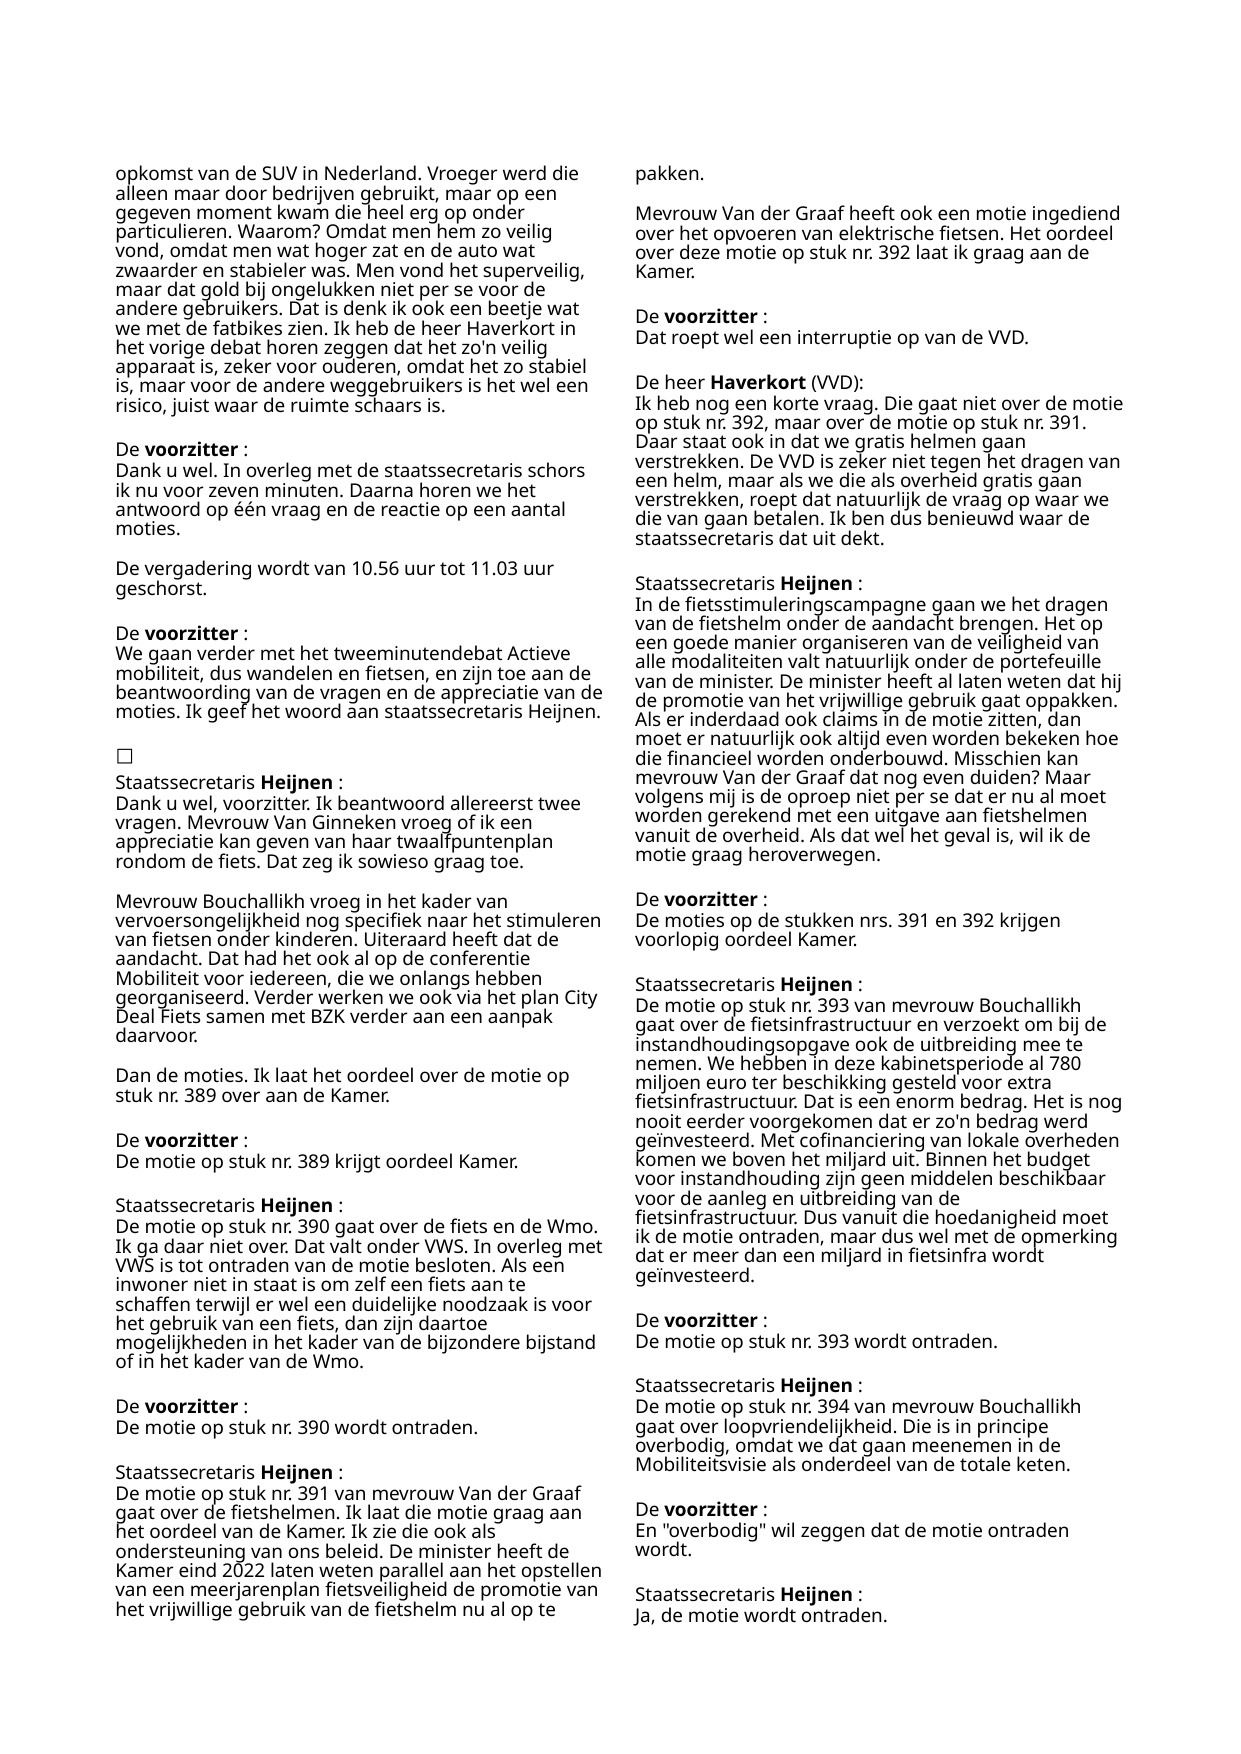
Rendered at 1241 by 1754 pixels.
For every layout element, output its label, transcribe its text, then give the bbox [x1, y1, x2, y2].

text Ja, de motie wordt ontraden. [635, 1607, 1125, 1626]
text De motie op stuk nr. 390 wordt ontraden. [115, 1419, 605, 1438]
text De voorzitter : [635, 1496, 1125, 1522]
text De voorzitter : [115, 620, 605, 645]
text Staatssecretaris Heijnen : [635, 1581, 1125, 1607]
text Staatssecretaris Heijnen : [635, 1373, 1125, 1398]
text De heer Haverkort (VVD): [635, 369, 1125, 395]
text Mevrouw Bouchallikh vroeg in het kader van vervoersongelijkheid nog specifiek naar het stimuleren van fietsen onder kinderen. Uiteraard heeft dat de aandacht. Dat had het ook al op de conferentie Mobiliteit voor iedereen, die we onlangs hebben georganiseerd. Verder werken we ook via het plan City Deal Fiets samen met BZK verder aan een aanpak daarvoor. [115, 893, 605, 1047]
text opkomst van de SUV in Nederland. Vroeger werd die alleen maar door bedrijven gebruikt, maar op een gegeven moment kwam die heel erg op onder particulieren. Waarom? Omdat men hem zo veilig vond, omdat men wat hoger zat en de auto wat zwaarder en stabieler was. Men vond het superveilig, maar dat gold bij ongelukken niet per se voor de andere gebruikers. Dat is denk ik ook een beetje wat we met de fatbikes zien. Ik heb de heer Haverkort in het vorige debat horen zeggen dat het zo'n veilig apparaat is, zeker voor ouderen, omdat het zo stabiel is, maar voor de andere weggebruikers is het wel een risico, juist waar de ruimte schaars is. [115, 165, 605, 416]
text Staatssecretaris Heijnen : [115, 1193, 605, 1218]
text De voorzitter : [635, 886, 1125, 912]
text De motie op stuk nr. 390 gaat over de fiets en de Wmo. Ik ga daar niet over. Dat valt onder VWS. In overleg met VWS is tot ontraden van de motie besloten. Als een inwoner niet in staat is om zelf een fiets aan te schaffen terwijl er wel een duidelijke noodzaak is voor het gebruik van een fiets, dan zijn daartoe mogelijkheden in het kader van de bijzondere bijstand of in het kader van de Wmo. [115, 1218, 605, 1373]
text Staatssecretaris Heijnen : [115, 1459, 605, 1485]
text De motie op stuk nr. 393 van mevrouw Bouchallikh gaat over de fietsinfrastructuur en verzoekt om bij de instandhoudingsopgave ook de uitbreiding mee te nemen. We hebben in deze kabinetsperiode al 780 miljoen euro ter beschikking gesteld voor extra fietsinfrastructuur. Dat is een enorm bedrag. Het is nog nooit eerder voorgekomen dat er zo'n bedrag werd geïnvesteerd. Met cofinanciering van lokale overheden komen we boven het miljard uit. Binnen het budget voor instandhouding zijn geen middelen beschikbaar voor de aanleg en uitbreiding van de fietsinfrastructuur. Dus vanuit die hoedanigheid moet ik de motie ontraden, maar dus wel met de opmerking dat er meer dan een miljard in fietsinfra wordt geïnvesteerd. [635, 997, 1125, 1286]
text De voorzitter : [115, 437, 605, 462]
text De motie op stuk nr. 393 wordt ontraden. [635, 1333, 1125, 1352]
text Dank u wel. In overleg met de staatssecretaris schors ik nu voor zeven minuten. Daarna horen we het antwoord op één vraag en de reactie op een aantal moties. [115, 462, 605, 539]
text pakken. [635, 165, 1125, 184]
text Dat roept wel een interruptie op van de VVD. [635, 329, 1125, 348]
text De voorzitter : [115, 1127, 605, 1153]
text De voorzitter : [635, 303, 1125, 329]
text Staatssecretaris Heijnen : [115, 769, 605, 795]
text De moties op de stukken nrs. 391 en 392 krijgen voorlopig oordeel Kamer. [635, 912, 1125, 950]
text De voorzitter : [635, 1307, 1125, 1333]
text Dan de moties. Ik laat het oordeel over de motie op stuk nr. 389 over aan de Kamer. [115, 1067, 605, 1106]
text ⬜ [115, 743, 605, 769]
text De motie op stuk nr. 394 van mevrouw Bouchallikh gaat over loopvriendelijkheid. Die is in principe overbodig, omdat we dat gaan meenemen in de Mobiliteitsvisie als onderdeel van de totale keten. [635, 1398, 1125, 1476]
text De voorzitter : [115, 1393, 605, 1419]
text De motie op stuk nr. 389 krijgt oordeel Kamer. [115, 1153, 605, 1172]
text Ik heb nog een korte vraag. Die gaat niet over de motie op stuk nr. 392, maar over de motie op stuk nr. 391. Daar staat ook in dat we gratis helmen gaan verstrekken. De VVD is zeker niet tegen het dragen van een helm, maar als we die als overheid gratis gaan verstrekken, roept dat natuurlijk de vraag op waar we die van gaan betalen. Ik ben dus benieuwd waar de staatssecretaris dat uit dekt. [635, 395, 1125, 549]
text Staatssecretaris Heijnen : [635, 971, 1125, 997]
text We gaan verder met het tweeminutendebat Actieve mobiliteit, dus wandelen en fietsen, en zijn toe aan de beantwoording van de vragen en de appreciatie van de moties. Ik geef het woord aan staatssecretaris Heijnen. [115, 645, 605, 722]
text In de fietsstimuleringscampagne gaan we het dragen van de fietshelm onder de aandacht brengen. Het op een goede manier organiseren van de veiligheid van alle modaliteiten valt natuurlijk onder de portefeuille van de minister. De minister heeft al laten weten dat hij de promotie van het vrijwillige gebruik gaat oppakken. Als er inderdaad ook claims in de motie zitten, dan moet er natuurlijk ook altijd even worden bekeken hoe die financieel worden onderbouwd. Misschien kan mevrouw Van der Graaf dat nog even duiden? Maar volgens mij is de oproep niet per se dat er nu al moet worden gerekend met een uitgave aan fietshelmen vanuit de overheid. Als dat wel het geval is, wil ik de motie graag heroverwegen. [635, 596, 1125, 865]
text De motie op stuk nr. 391 van mevrouw Van der Graaf gaat over de fietshelmen. Ik laat die motie graag aan het oordeel van de Kamer. Ik zie die ook als ondersteuning van ons beleid. De minister heeft de Kamer eind 2022 laten weten parallel aan het opstellen van een meerjarenplan fietsveiligheid de promotie van het vrijwillige gebruik van de fietshelm nu al op te [115, 1485, 605, 1620]
text Mevrouw Van der Graaf heeft ook een motie ingediend over het opvoeren van elektrische fietsen. Het oordeel over deze motie op stuk nr. 392 laat ik graag aan de Kamer. [635, 205, 1125, 282]
text De vergadering wordt van 10.56 uur tot 11.03 uur geschorst. [115, 560, 605, 599]
text Dank u wel, voorzitter. Ik beantwoord allereerst twee vragen. Mevrouw Van Ginneken vroeg of ik een appreciatie kan geven van haar twaalfpuntenplan rondom de fiets. Dat zeg ik sowieso graag toe. [115, 795, 605, 872]
text Staatssecretaris Heijnen : [635, 570, 1125, 596]
text En "overbodig" wil zeggen dat de motie ontraden wordt. [635, 1522, 1125, 1561]
